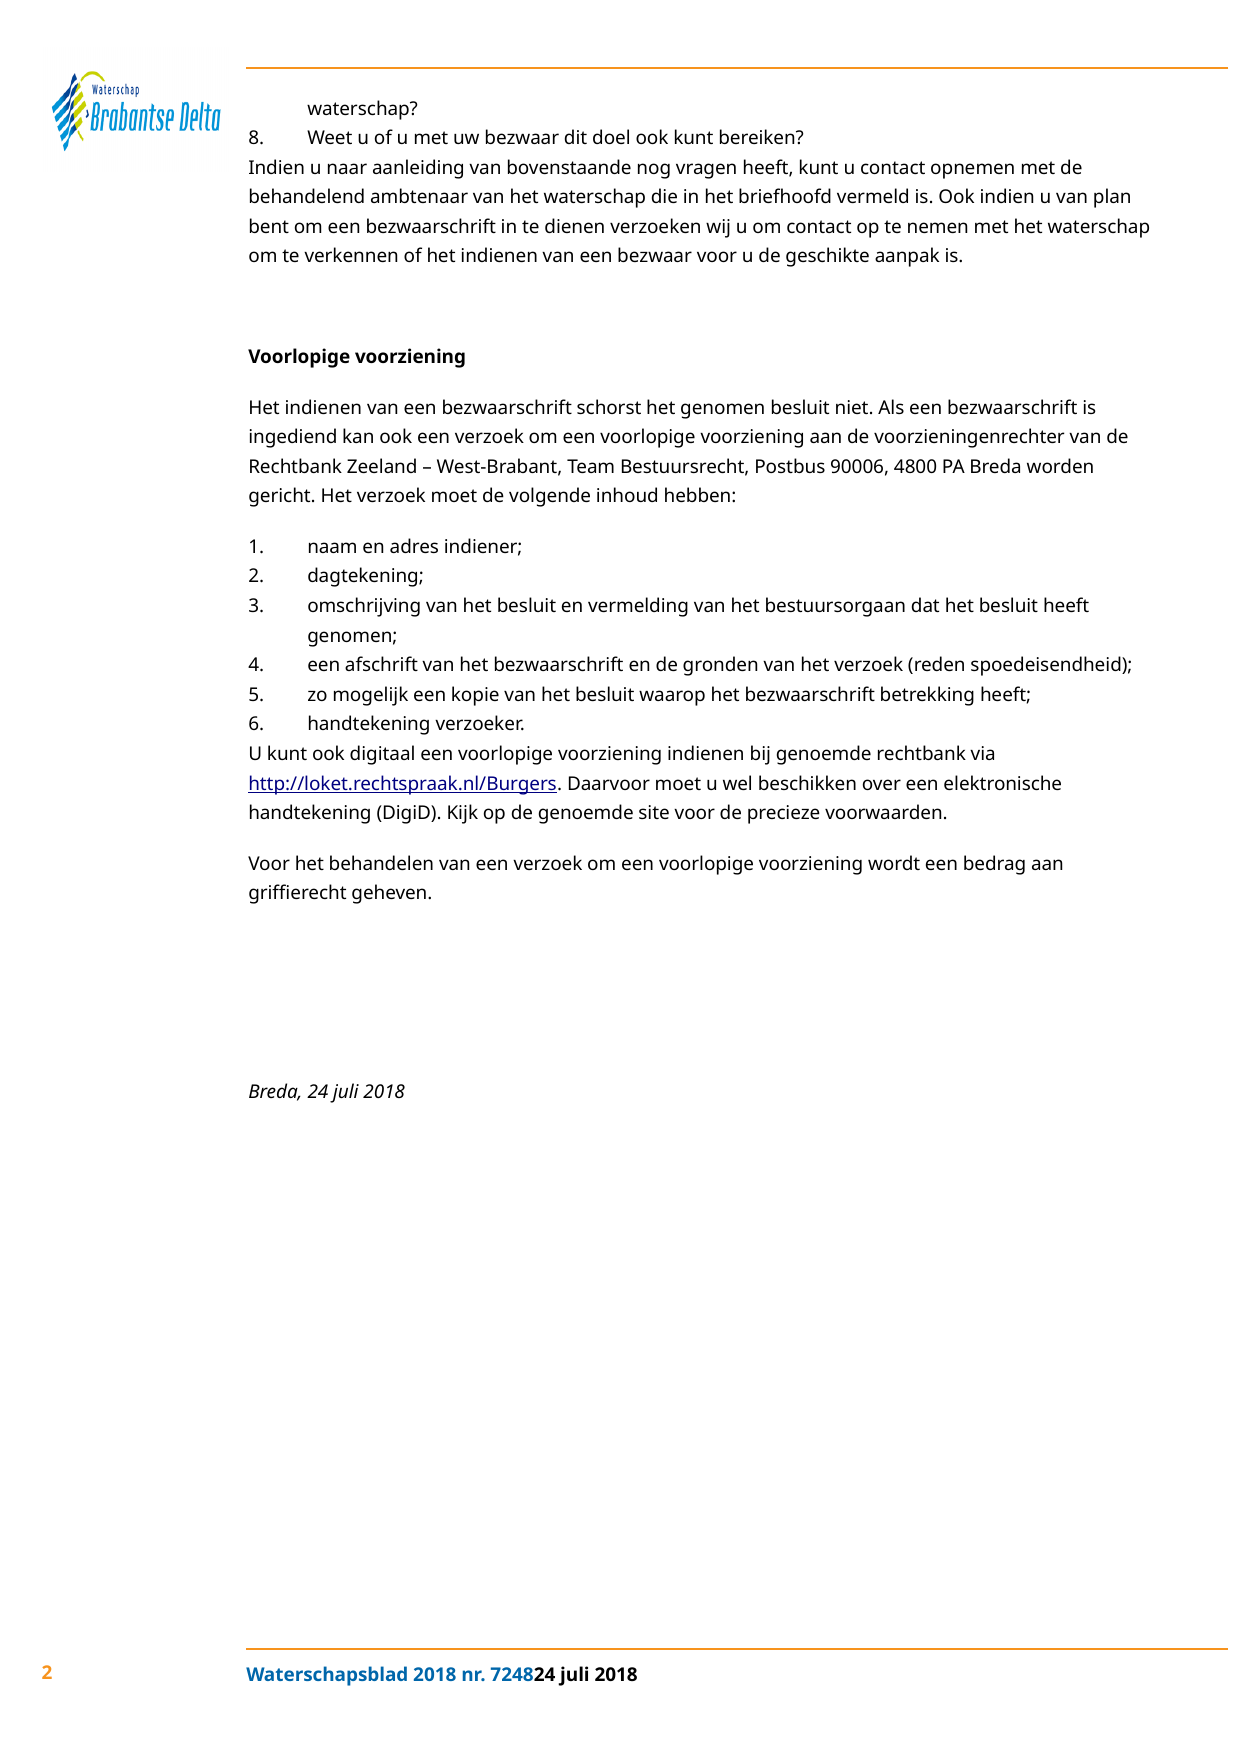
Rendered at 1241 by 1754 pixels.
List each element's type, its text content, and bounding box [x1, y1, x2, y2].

list handtekening verzoeker. [248, 711, 1152, 736]
list waterschap? [248, 95, 1152, 121]
text Voor het behandelen van een verzoek om een voorlopige voorziening wordt een bedrag aan griffierecht geheven. [248, 850, 1152, 905]
list zo mogelijk een kopie van het besluit waarop het bezwaarschrift betrekking heeft; [248, 681, 1152, 707]
text Voorlopige voorziening [248, 343, 1152, 369]
picture [41, 47, 231, 172]
list dagtekening; [248, 563, 1152, 588]
list Weet u of u met uw bezwaar dit doel ook kunt bereiken? [248, 124, 1152, 150]
list naam en adres indiener; [248, 533, 1152, 559]
text U kunt ook digitaal een voorlopige voorziening indienen bij genoemde rechtbank via http://loket.rechtspraak.nl/Burgers. Daarvoor moet u wel beschikken over een elektronische handtekening (DigiD). Kijk op de genoemde site voor de precieze voorwaarden. [248, 740, 1152, 825]
text Indien u naar aanleiding van bovenstaande nog vragen heeft, kunt u contact opnemen met de behandelend ambtenaar van het waterschap die in het briefhoofd vermeld is. Ook indien u van plan bent om een bezwaarschrift in te dienen verzoeken wij u om contact op te nemen met het waterschap om te verkennen of het indienen van een bezwaar voor u de geschikte aanpak is. [248, 154, 1152, 268]
list omschrijving van het besluit en vermelding van het bestuursorgaan dat het besluit heeft genomen; [248, 592, 1152, 648]
text Breda, 24 juli 2018 [248, 1078, 1152, 1104]
list een afschrift van het bezwaarschrift en de gronden van het verzoek (reden spoedeisendheid); [248, 651, 1152, 677]
text Het indienen van een bezwaarschrift schorst het genomen besluit niet. Als een bezwaarschrift is ingediend kan ook een verzoek om een voorlopige voorziening aan de voorzieningenrechter van de Rechtbank Zeeland – West-Brabant, Team Bestuursrecht, Postbus 90006, 4800 PA Breda worden gericht. Het verzoek moet de volgende inhoud hebben: [248, 394, 1152, 508]
